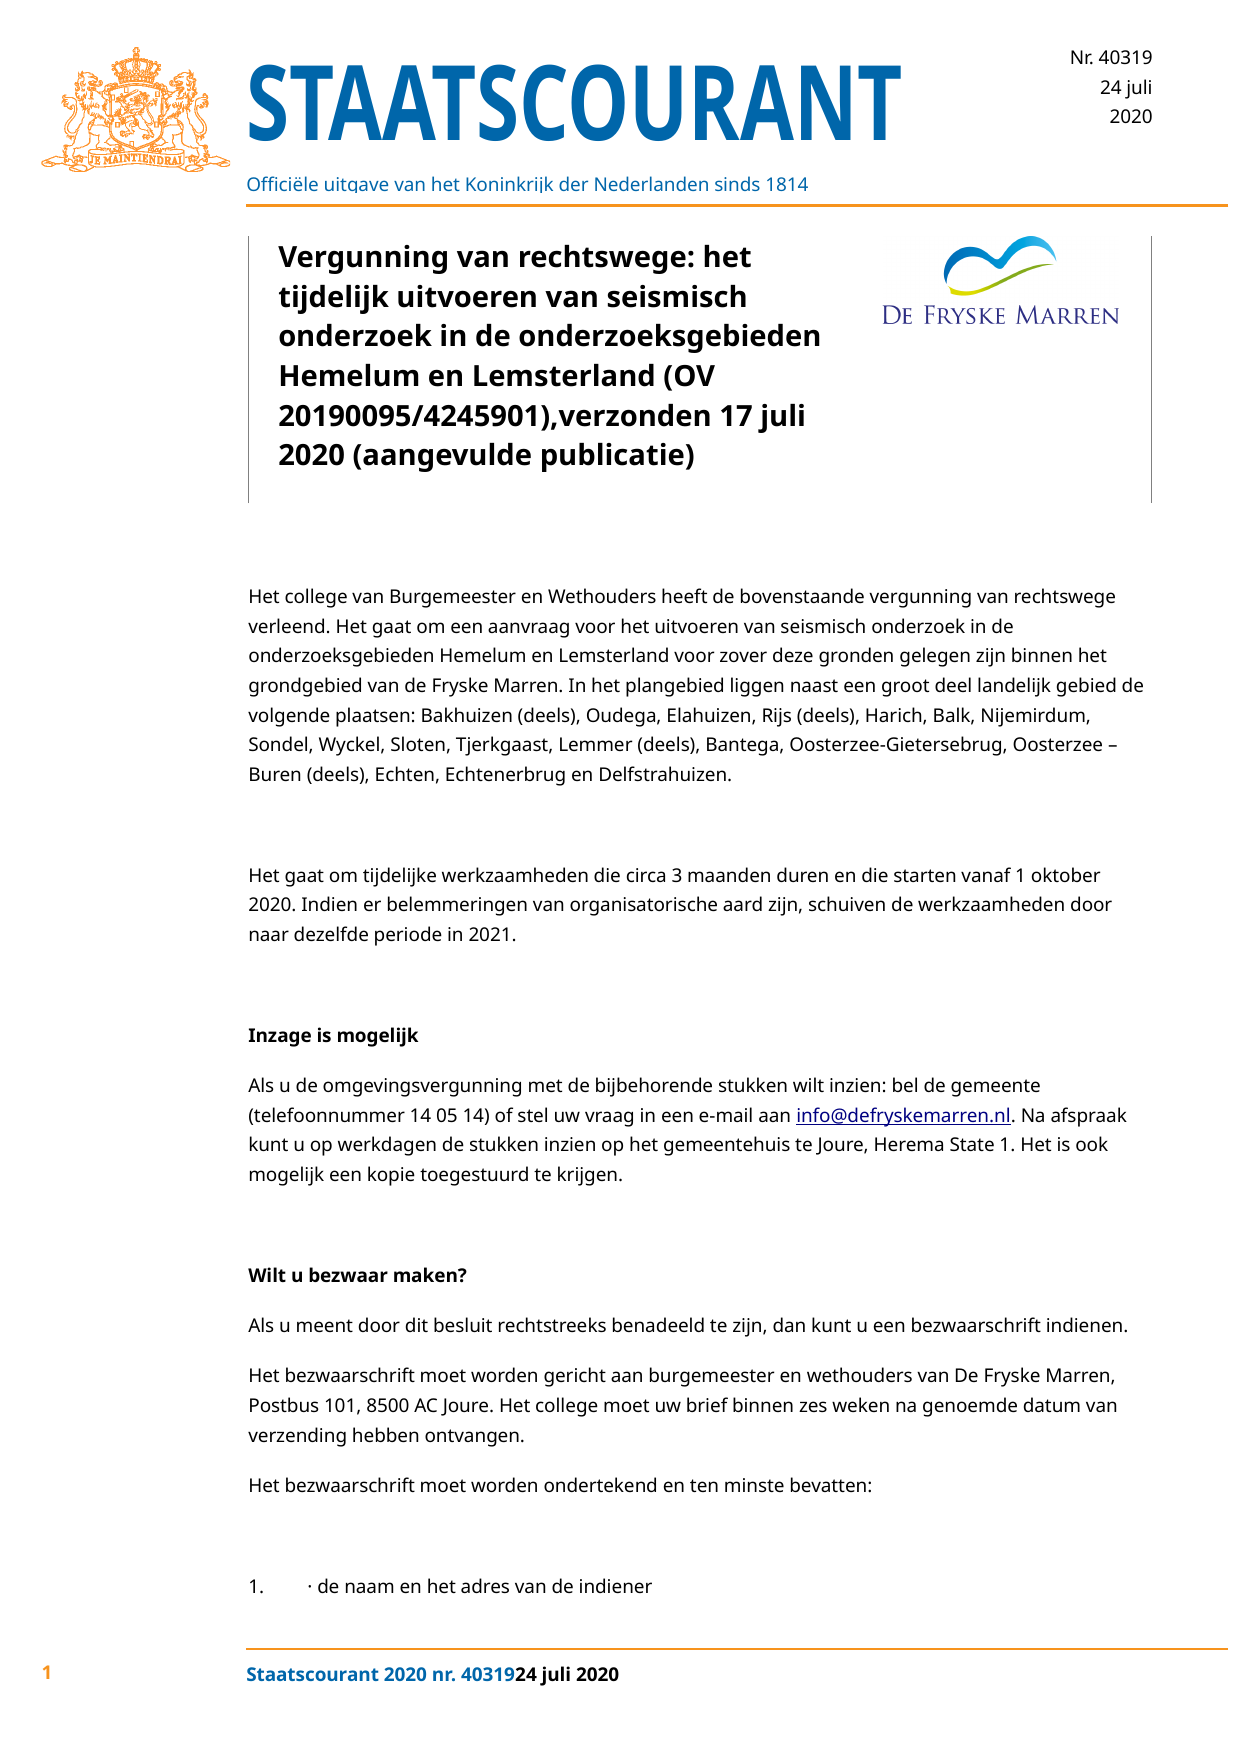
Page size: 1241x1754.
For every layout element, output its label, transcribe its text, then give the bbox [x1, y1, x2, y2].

text Wilt u bezwaar maken? [248, 1262, 1152, 1287]
table_header [850, 236, 1151, 503]
table_header Vergunning van rechtswege: het tijdelijk uitvoeren van seismisch onderzoek in de onderzoeksgebieden Hemelum en Lemsterland (OV 20190095/4245901),verzonden 17 juli 2020 (aangevulde publicatie) [249, 236, 850, 503]
picture [41, 47, 231, 172]
list · de naam en het adres van de indiener [248, 1573, 1152, 1599]
picture [882, 236, 1119, 324]
text Als u de omgevingsvergunning met de bijbehorende stukken wilt inzien: bel de gemeente (telefoonnummer 14 05 14) of stel uw vraag in een e-mail aan info@defryskemarren.nl. Na afspraak kunt u op werkdagen de stukken inzien op het gemeentehuis te Joure, Herema State 1. Het is ook mogelijk een kopie toegestuurd te krijgen. [248, 1072, 1152, 1187]
text Inzage is mogelijk [248, 1022, 1152, 1047]
text Het gaat om tijdelijke werkzaamheden die circa 3 maanden duren en die starten vanaf 1 oktober 2020. Indien er belemmeringen van organisatorische aard zijn, schuiven de werkzaamheden door naar dezelfde periode in 2021. [248, 862, 1152, 947]
text Het bezwaarschrift moet worden ondertekend en ten minste bevatten: [248, 1472, 1152, 1498]
text Het bezwaarschrift moet worden gericht aan burgemeester en wethouders van De Fryske Marren, Postbus 101, 8500 AC Joure. Het college moet uw brief binnen zes weken na genoemde datum van verzending hebben ontvangen. [248, 1363, 1152, 1447]
text Als u meent door dit besluit rechtstreeks benadeeld te zijn, dan kunt u een bezwaarschrift indienen. [248, 1312, 1152, 1338]
text Het college van Burgemeester en Wethouders heeft de bovenstaande vergunning van rechtswege verleend. Het gaat om een aanvraag voor het uitvoeren van seismisch onderzoek in de onderzoeksgebieden Hemelum en Lemsterland voor zover deze gronden gelegen zijn binnen het grondgebied van de Fryske Marren. In het plangebied liggen naast een groot deel landelijk gebied de volgende plaatsen: Bakhuizen (deels), Oudega, Elahuizen, Rijs (deels), Harich, Balk, Nijemirdum, Sondel, Wyckel, Sloten, Tjerkgaast, Lemmer (deels), Bantega, Oosterzee-Gietersebrug, Oosterzee – Buren (deels), Echten, Echtenerbrug en Delfstrahuizen. [248, 583, 1152, 787]
